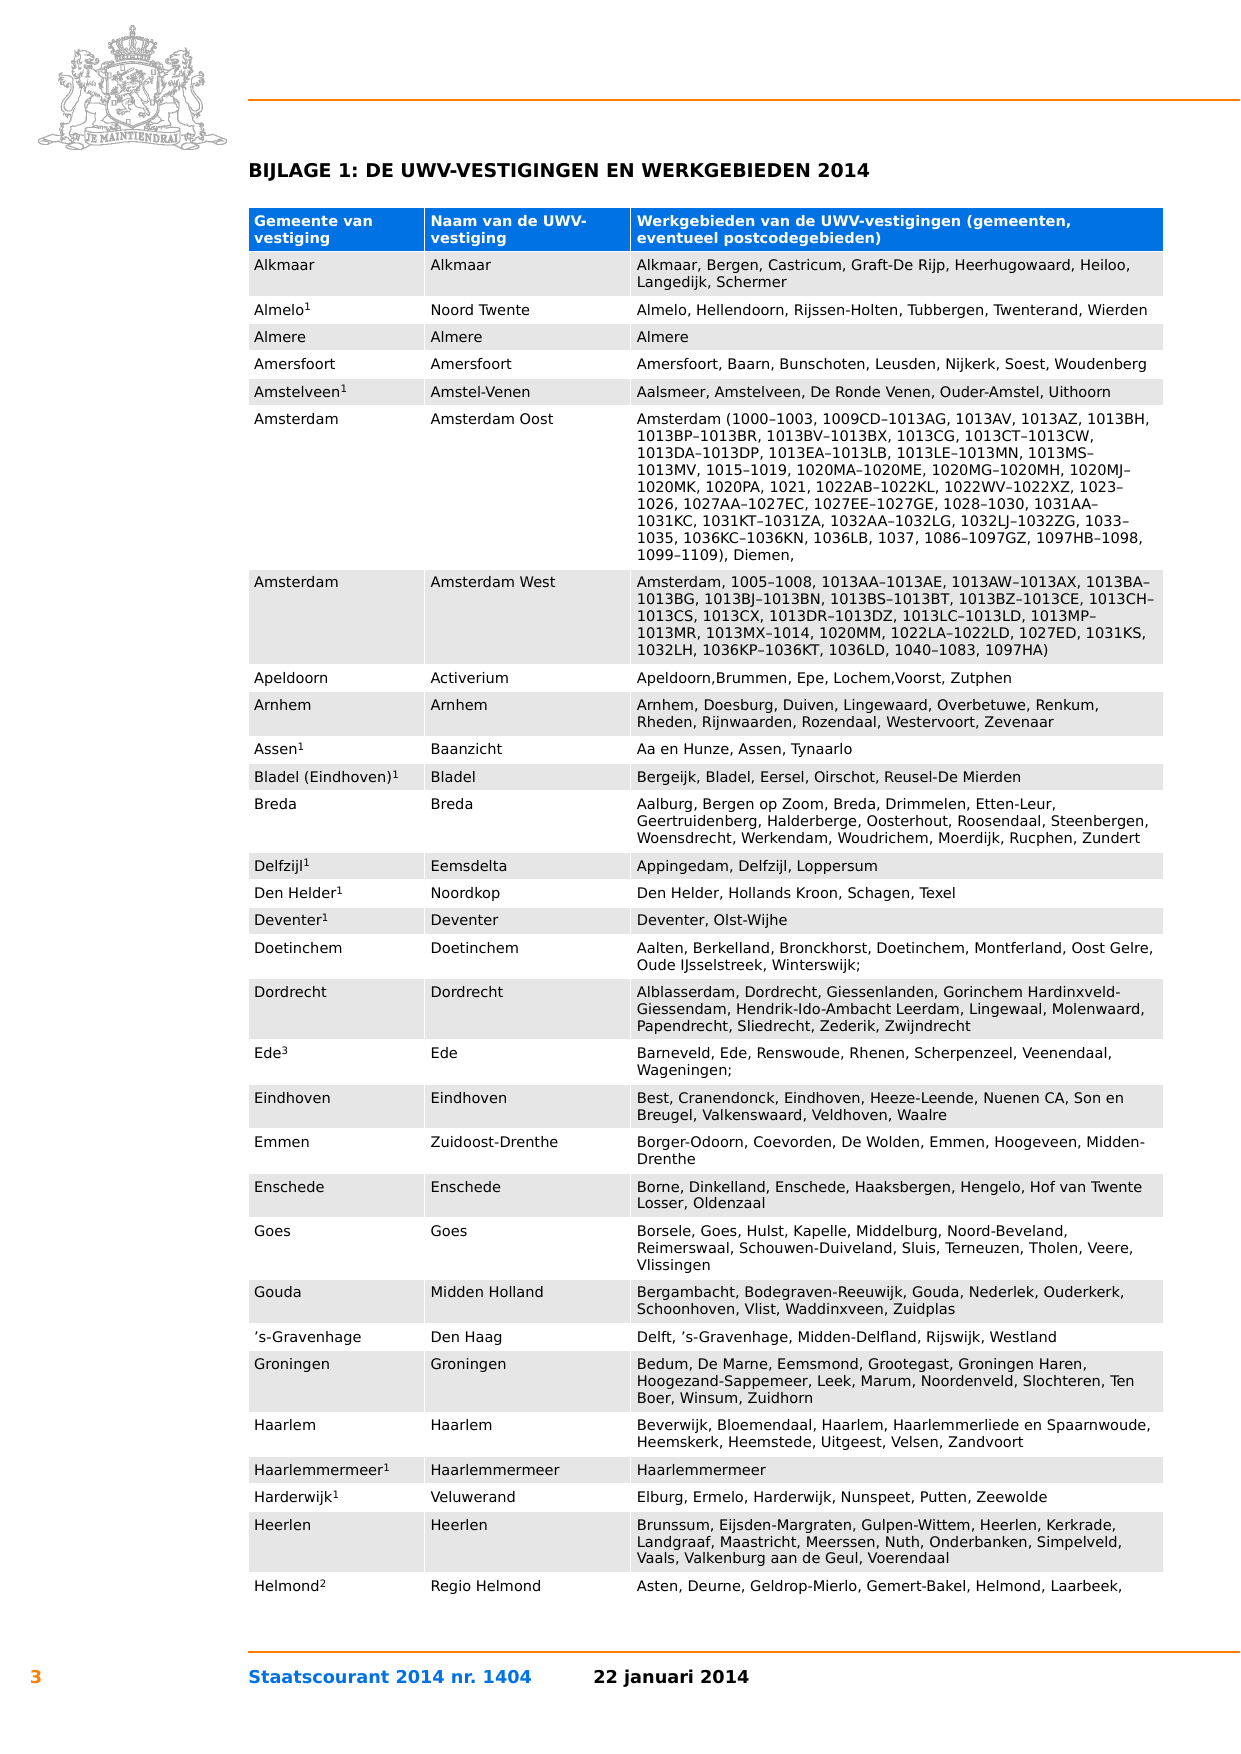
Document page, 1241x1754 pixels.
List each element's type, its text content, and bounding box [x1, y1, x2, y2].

table_cell Bladel [425, 764, 630, 790]
table_cell Barneveld, Ede, Renswoude, Rhenen, Scherpenzeel, Veenendaal, Wageningen; [631, 1041, 1163, 1084]
table_cell Apeldoorn [249, 665, 424, 691]
table_cell Deventer [425, 908, 630, 934]
table_cell Deventer, Olst-Wijhe [631, 908, 1163, 934]
table_cell Amsterdam (1000–1003, 1009CD–1013AG, 1013AV, 1013AZ, 1013BH, 1013BP–1013BR, 1013BV–1013BX, 1013CG, 1013CT–1013CW, 1013DA–1013DP, 1013EA–1013LB, 1013LE–1013MN, 1013MS–1013MV, 1015–1019, 1020MA–1020ME, 1020MG–1020MH, 1020MJ–1020MK, 1020PA, 1021, 1022AB–1022KL, 1022WV–1022XZ, 1023–1026, 1027AA–1027EC, 1027EE–1027GE, 1028–1030, 1031AA–1031KC, 1031KT–1031ZA, 1032AA–1032LG, 1032LJ–1032ZG, 1033–1035, 1036KC–1036KN, 1036LB, 1037, 1086–1097GZ, 1097HB–1098, 1099–1109), Diemen, [631, 406, 1163, 568]
table_cell Alkmaar, Bergen, Castricum, Graft-De Rijp, Heerhugowaard, Heiloo, Langedijk, Schermer [631, 252, 1163, 296]
table_cell Den Helder1 [249, 880, 424, 906]
table_cell Harderwijk1 [249, 1484, 424, 1511]
table_cell Noord Twente [425, 297, 630, 323]
table_cell Apeldoorn,Brummen, Epe, Lochem,Voorst, Zutphen [631, 665, 1163, 691]
table_cell Noordkop [425, 880, 630, 906]
table_cell Haarlemmermeer [631, 1457, 1163, 1483]
table_cell Emmen [249, 1129, 424, 1173]
table_cell Enschede [425, 1174, 630, 1217]
table_cell Goes [249, 1218, 424, 1278]
table_cell Bladel (Eindhoven)1 [249, 764, 424, 790]
table_cell Activerium [425, 665, 630, 691]
table_cell Amsterdam [249, 406, 424, 568]
table_cell Deventer1 [249, 908, 424, 934]
table_cell Heerlen [425, 1512, 630, 1572]
table_cell Midden Holland [425, 1280, 630, 1323]
table_cell Borsele, Goes, Hulst, Kapelle, Middelburg, Noord-Beveland, Reimerswaal, Schouwen-Duiveland, Sluis, Terneuzen, Tholen, Veere, Vlissingen [631, 1218, 1163, 1278]
table_cell Eindhoven [425, 1085, 630, 1128]
table_cell Appingedam, Delfzijl, Loppersum [631, 853, 1163, 879]
table_cell Delft, ’s-Gravenhage, Midden-Delfland, Rijswijk, Westland [631, 1324, 1163, 1350]
table_cell Ede [425, 1041, 630, 1084]
table_cell Borger-Odoorn, Coevorden, De Wolden, Emmen, Hoogeveen, Midden-Drenthe [631, 1129, 1163, 1173]
table_header Gemeente van vestiging [249, 208, 424, 251]
table_cell Helmond2 [249, 1573, 424, 1599]
table_cell Haarlemmermeer1 [249, 1457, 424, 1483]
table_cell Almelo1 [249, 297, 424, 323]
table_cell Gouda [249, 1280, 424, 1323]
table_cell Doetinchem [249, 935, 424, 978]
table_cell Aa en Hunze, Assen, Tynaarlo [631, 737, 1163, 763]
table_cell Assen1 [249, 737, 424, 763]
table_cell Aalten, Berkelland, Bronckhorst, Doetinchem, Montferland, Oost Gelre, Oude IJsselstreek, Winterswijk; [631, 935, 1163, 978]
table_cell Aalsmeer, Amstelveen, De Ronde Venen, Ouder-Amstel, Uithoorn [631, 379, 1163, 405]
table_header Naam van de UWV-vestiging [425, 208, 630, 251]
table_cell Regio Helmond [425, 1573, 630, 1599]
table_cell Amstel-Venen [425, 379, 630, 405]
picture [38, 25, 227, 150]
table_cell Delfzijl1 [249, 853, 424, 879]
table_cell Almere [631, 324, 1163, 350]
table_cell Dordrecht [249, 979, 424, 1039]
table_cell Alkmaar [425, 252, 630, 296]
table_cell Almelo, Hellendoorn, Rijssen-Holten, Tubbergen, Twenterand, Wierden [631, 297, 1163, 323]
table_cell Amersfoort [425, 351, 630, 378]
table_cell Ede3 [249, 1041, 424, 1084]
table_cell Best, Cranendonck, Eindhoven, Heeze-Leende, Nuenen CA, Son en Breugel, Valkenswaard, Veldhoven, Waalre [631, 1085, 1163, 1128]
table_cell Alblasserdam, Dordrecht, Giessenlanden, Gorinchem Hardinxveld-Giessendam, Hendrik-Ido-Ambacht Leerdam, Lingewaal, Molenwaard, Papendrecht, Sliedrecht, Zederik, Zwijndrecht [631, 979, 1163, 1039]
table_cell ’s-Gravenhage [249, 1324, 424, 1350]
table_cell Amsterdam, 1005–1008, 1013AA–1013AE, 1013AW–1013AX, 1013BA–1013BG, 1013BJ–1013BN, 1013BS–1013BT, 1013BZ–1013CE, 1013CH–1013CS, 1013CX, 1013DR–1013DZ, 1013LC–1013LD, 1013MP–1013MR, 1013MX–1014, 1020MM, 1022LA–1022LD, 1027ED, 1031KS, 1032LH, 1036KP–1036KT, 1036LD, 1040–1083, 1097HA) [631, 570, 1163, 664]
table_cell Amsterdam West [425, 570, 630, 664]
table_cell Breda [249, 791, 424, 852]
table_cell Goes [425, 1218, 630, 1278]
table_cell Amsterdam [249, 570, 424, 664]
table_cell Eindhoven [249, 1085, 424, 1128]
table_cell Breda [425, 791, 630, 852]
table_cell Veluwerand [425, 1484, 630, 1511]
table_cell Almere [249, 324, 424, 350]
table_cell Groningen [425, 1351, 630, 1412]
table_cell Amersfoort, Baarn, Bunschoten, Leusden, Nijkerk, Soest, Woudenberg [631, 351, 1163, 378]
table_cell Heerlen [249, 1512, 424, 1572]
table_cell Bergambacht, Bodegraven-Reeuwijk, Gouda, Nederlek, Ouderkerk, Schoonhoven, Vlist, Waddinxveen, Zuidplas [631, 1280, 1163, 1323]
table_cell Den Helder, Hollands Kroon, Schagen, Texel [631, 880, 1163, 906]
table_cell Dordrecht [425, 979, 630, 1039]
table_cell Bergeijk, Bladel, Eersel, Oirschot, Reusel-De Mierden [631, 764, 1163, 790]
table_cell Brunssum, Eijsden-Margraten, Gulpen-Wittem, Heerlen, Kerkrade, Landgraaf, Maastricht, Meerssen, Nuth, Onderbanken, Simpelveld, Vaals, Valkenburg aan de Geul, Voerendaal [631, 1512, 1163, 1572]
table_cell Elburg, Ermelo, Harderwijk, Nunspeet, Putten, Zeewolde [631, 1484, 1163, 1511]
table_cell Amersfoort [249, 351, 424, 378]
table_cell Baanzicht [425, 737, 630, 763]
table_cell Haarlemmermeer [425, 1457, 630, 1483]
table_cell Enschede [249, 1174, 424, 1217]
table_cell Borne, Dinkelland, Enschede, Haaksbergen, Hengelo, Hof van Twente Losser, Oldenzaal [631, 1174, 1163, 1217]
table_cell Asten, Deurne, Geldrop-Mierlo, Gemert-Bakel, Helmond, Laarbeek, [631, 1573, 1163, 1599]
table_cell Amstelveen1 [249, 379, 424, 405]
table_cell Eemsdelta [425, 853, 630, 879]
table_cell Haarlem [249, 1413, 424, 1456]
table_cell Doetinchem [425, 935, 630, 978]
table_cell Haarlem [425, 1413, 630, 1456]
table_cell Almere [425, 324, 630, 350]
table_cell Arnhem [425, 692, 630, 736]
table_cell Bedum, De Marne, Eemsmond, Grootegast, Groningen Haren, Hoogezand-Sappemeer, Leek, Marum, Noordenveld, Slochteren, Ten Boer, Winsum, Zuidhorn [631, 1351, 1163, 1412]
table_cell Zuidoost-Drenthe [425, 1129, 630, 1173]
table_cell Amsterdam Oost [425, 406, 630, 568]
table_header Werkgebieden van de UWV-vestigingen (gemeenten, eventueel postcodegebieden) [631, 208, 1163, 251]
table_cell Den Haag [425, 1324, 630, 1350]
subtitle BIJLAGE 1: DE UWV-VESTIGINGEN EN WERKGEBIEDEN 2014 [248, 160, 1163, 182]
table_cell Arnhem [249, 692, 424, 736]
table_cell Arnhem, Doesburg, Duiven, Lingewaard, Overbetuwe, Renkum, Rheden, Rijnwaarden, Rozendaal, Westervoort, Zevenaar [631, 692, 1163, 736]
table_cell Groningen [249, 1351, 424, 1412]
table_cell Aalburg, Bergen op Zoom, Breda, Drimmelen, Etten-Leur, Geertruidenberg, Halderberge, Oosterhout, Roosendaal, Steenbergen, Woensdrecht, Werkendam, Woudrichem, Moerdijk, Rucphen, Zundert [631, 791, 1163, 852]
table_cell Beverwijk, Bloemendaal, Haarlem, Haarlemmerliede en Spaarnwoude, Heemskerk, Heemstede, Uitgeest, Velsen, Zandvoort [631, 1413, 1163, 1456]
table_cell Alkmaar [249, 252, 424, 296]
